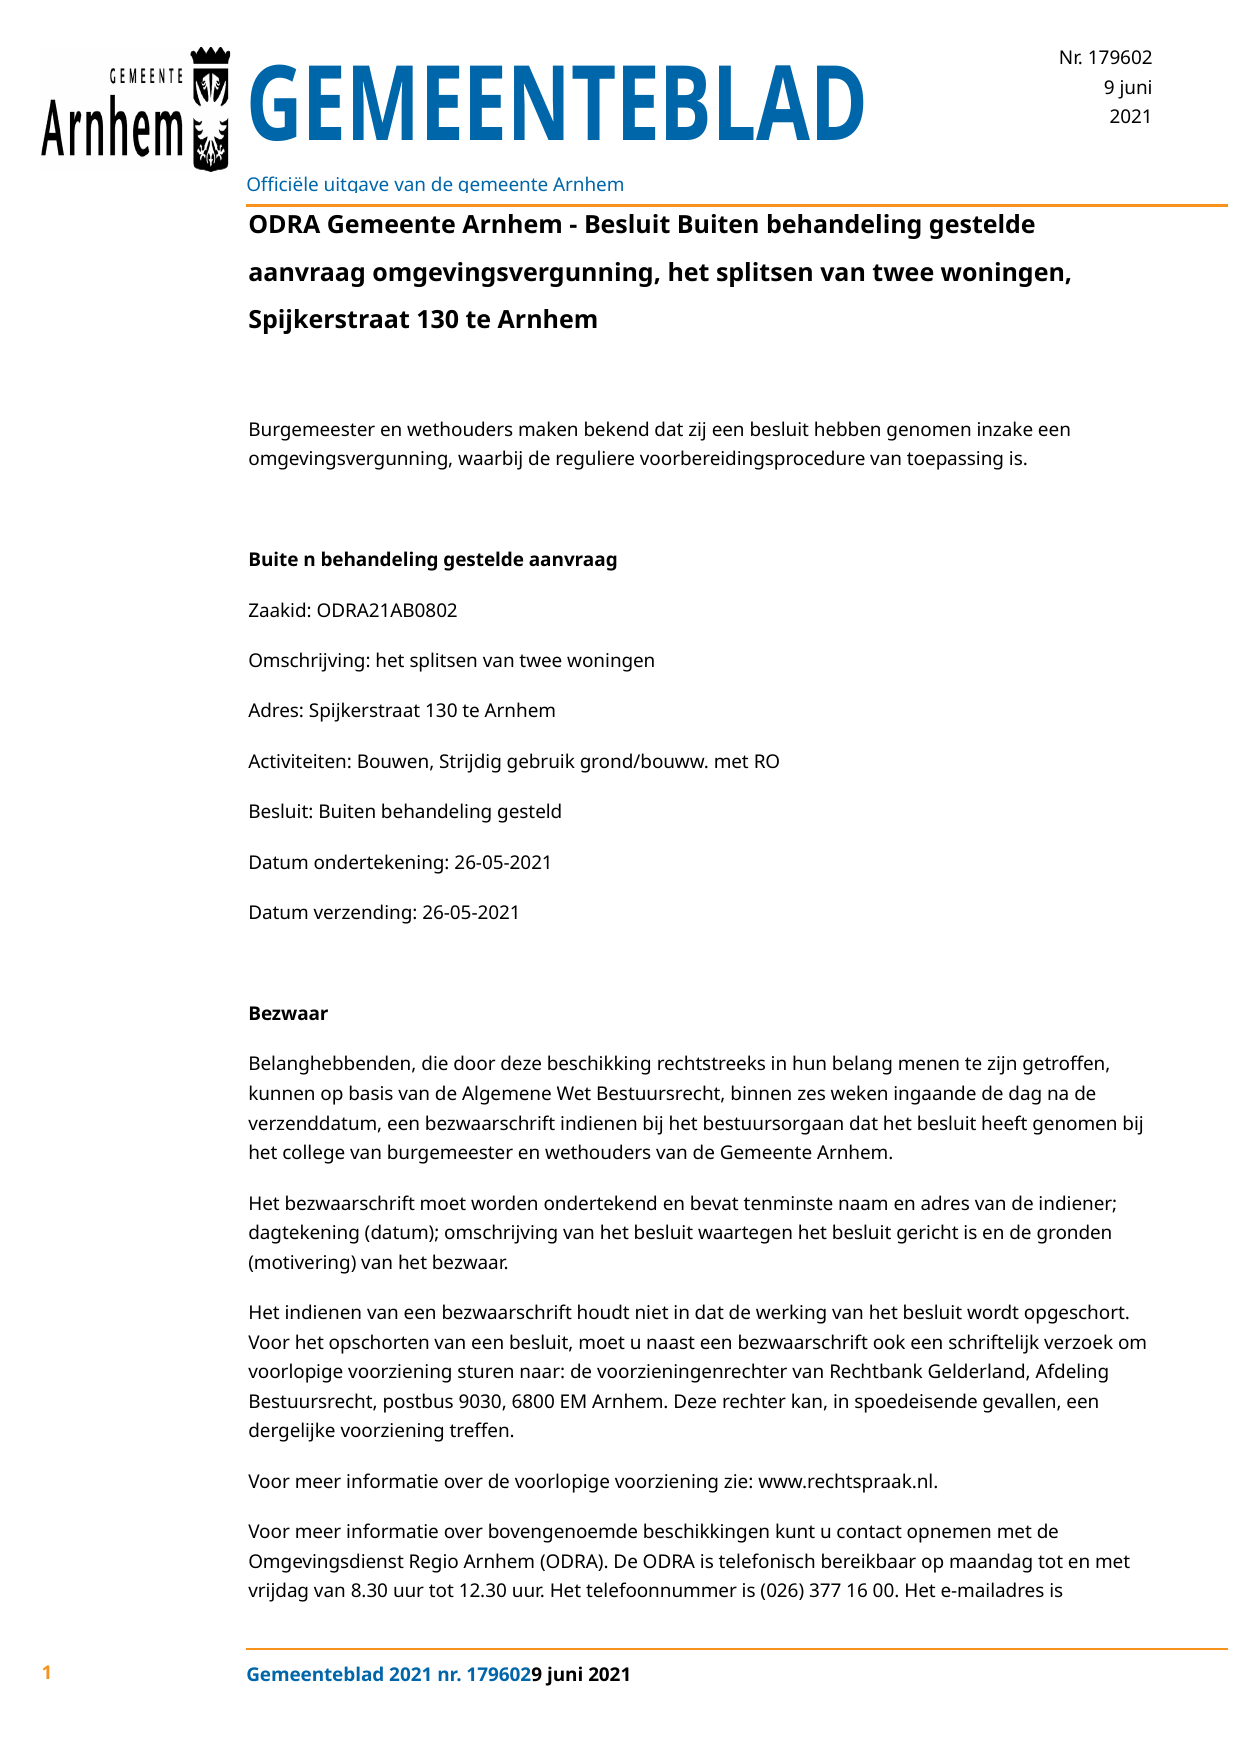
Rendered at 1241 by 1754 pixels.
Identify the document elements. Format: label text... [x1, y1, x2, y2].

text Voor meer informatie over bovengenoemde beschikkingen kunt u contact opnemen met de Omgevingsdienst Regio Arnhem (ODRA). De ODRA is telefonisch bereikbaar op maandag tot en met vrijdag van 8.30 uur tot 12.30 uur. Het telefoonnummer is (026) 377 16 00. Het e-mailadres is [248, 1518, 1152, 1603]
text Adres: Spijkerstraat 130 te Arnhem [248, 698, 1152, 723]
text Bezwaar [248, 1000, 1152, 1026]
text Besluit: Buiten behandeling gesteld [248, 798, 1152, 824]
text Het bezwaarschrift moet worden ondertekend en bevat tenminste naam en adres van de indiener; dagtekening (datum); omschrijving van het besluit waartegen het besluit gericht is en de gronden (motivering) van het bezwaar. [248, 1190, 1152, 1274]
text Voor meer informatie over de voorlopige voorziening zie: www.rechtspraak.nl. [248, 1468, 1152, 1494]
picture [41, 47, 231, 172]
text ODRA Gemeente Arnhem - Besluit Buiten behandeling gestelde aanvraag omgevingsvergunning, het splitsen van twee woningen, Spijkerstraat 130 te Arnhem [248, 207, 1152, 336]
text Burgemeester en wethouders maken bekend dat zij een besluit hebben genomen inzake een omgevingsvergunning, waarbij de reguliere voorbereidingsprocedure van toepassing is. [248, 416, 1152, 471]
text Activiteiten: Bouwen, Strijdig gebruik grond/bouww. met RO [248, 748, 1152, 774]
text Belanghebbenden, die door deze beschikking rechtstreeks in hun belang menen te zijn getroffen, kunnen op basis van de Algemene Wet Bestuursrecht, binnen zes weken ingaande de dag na de verzenddatum, een bezwaarschrift indienen bij het bestuursorgaan dat het besluit heeft genomen bij het college van burgemeester en wethouders van de Gemeente Arnhem. [248, 1051, 1152, 1165]
text Zaakid: ODRA21AB0802 [248, 597, 1152, 622]
text Het indienen van een bezwaarschrift houdt niet in dat de werking van het besluit wordt opgeschort. Voor het opschorten van een besluit, moet u naast een bezwaarschrift ook een schriftelijk verzoek om voorlopige voorziening sturen naar: de voorzieningenrechter van Rechtbank Gelderland, Afdeling Bestuursrecht, postbus 9030, 6800 EM Arnhem. Deze rechter kan, in spoedeisende gevallen, een dergelijke voorziening treffen. [248, 1299, 1152, 1443]
text Datum ondertekening: 26-05-2021 [248, 849, 1152, 874]
text Omschrijving: het splitsen van twee woningen [248, 647, 1152, 673]
text Datum verzending: 26-05-2021 [248, 899, 1152, 925]
text Buite n behandeling gestelde aanvraag [248, 546, 1152, 572]
